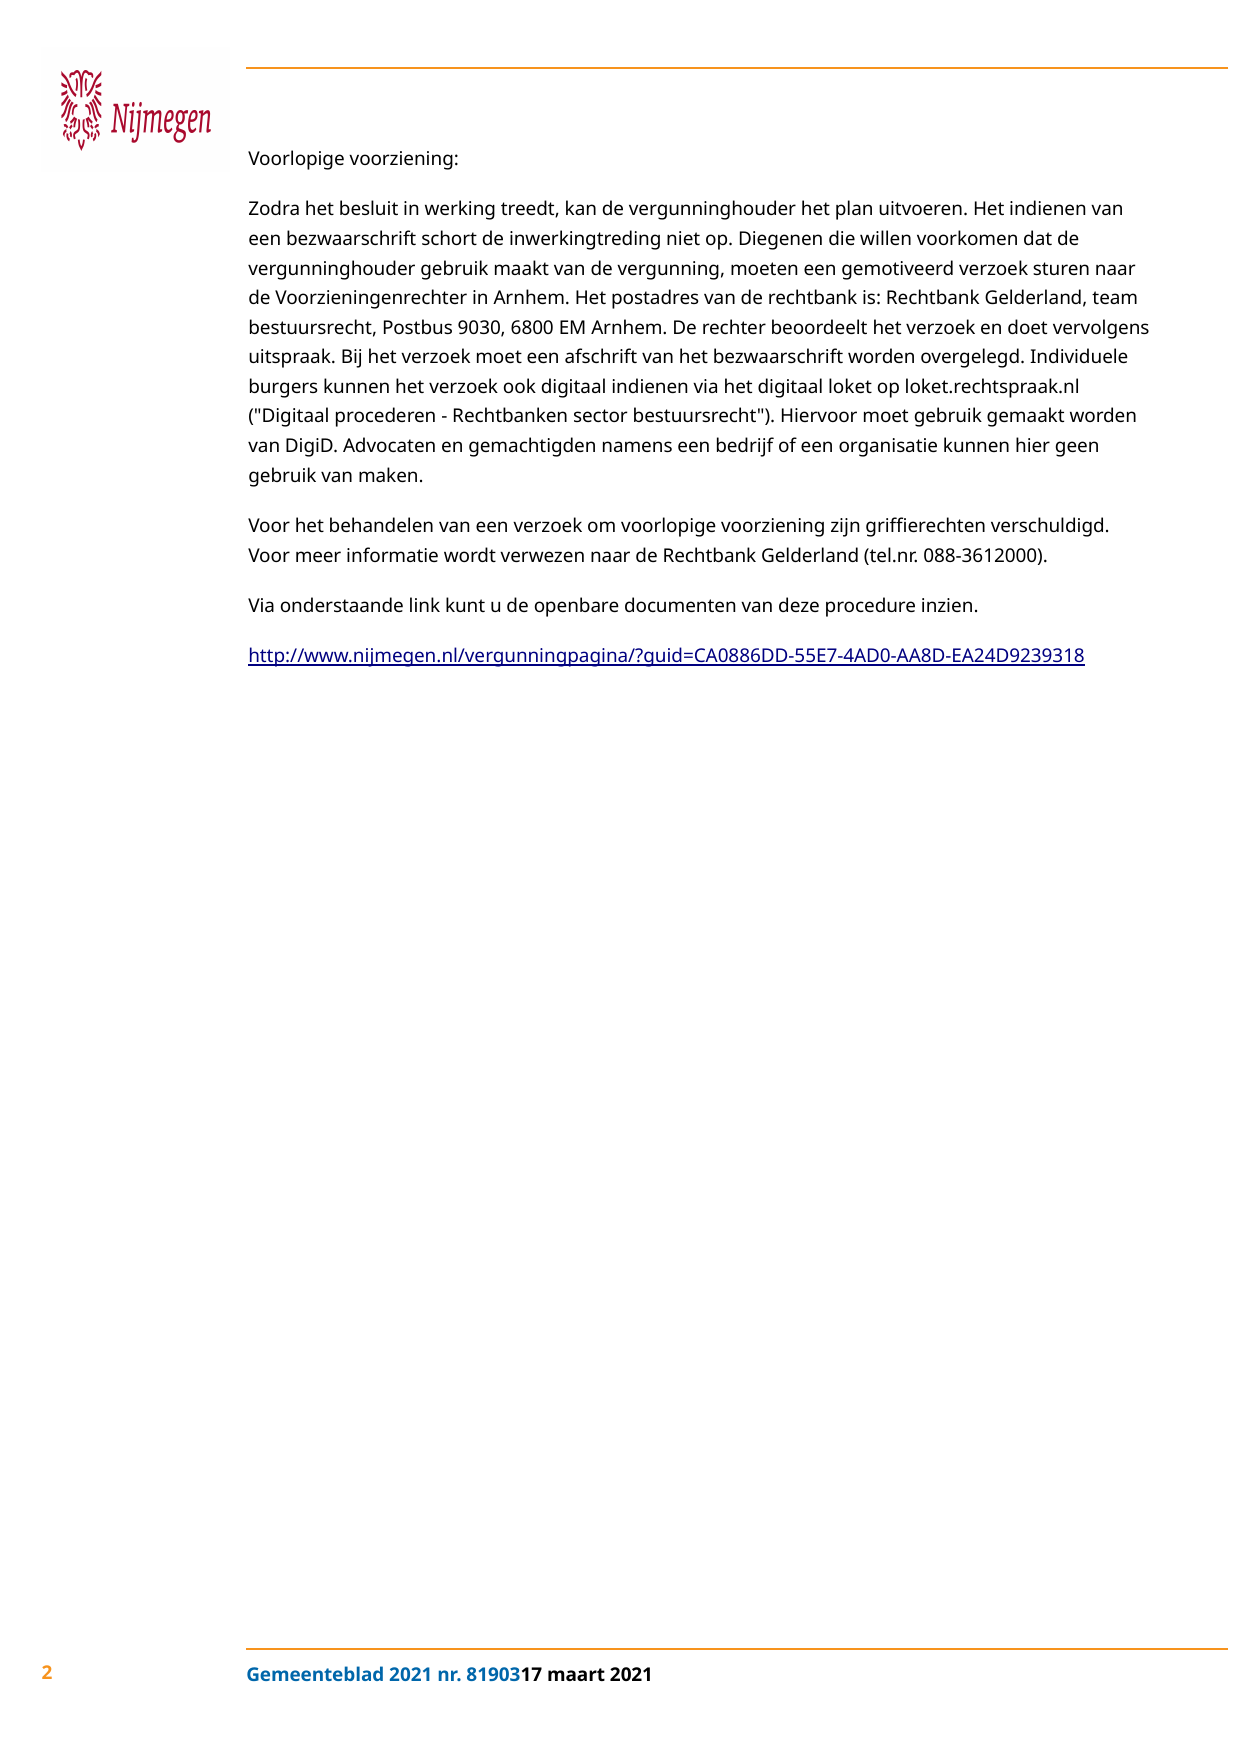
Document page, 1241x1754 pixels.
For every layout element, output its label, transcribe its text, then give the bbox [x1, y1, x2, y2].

text Voorlopige voorziening: [248, 145, 1152, 171]
picture [41, 47, 231, 172]
text Zodra het besluit in werking treedt, kan de vergunninghouder het plan uitvoeren. Het indienen van een bezwaarschrift schort de inwerkingtreding niet op. Diegenen die willen voorkomen dat de vergunninghouder gebruik maakt van de vergunning, moeten een gemotiveerd verzoek sturen naar de Voorzieningenrechter in Arnhem. Het postadres van de rechtbank is: Rechtbank Gelderland, team bestuursrecht, Postbus 9030, 6800 EM Arnhem. De rechter beoordeelt het verzoek en doet vervolgens uitspraak. Bij het verzoek moet een afschrift van het bezwaarschrift worden overgelegd. Individuele burgers kunnen het verzoek ook digitaal indienen via het digitaal loket op loket.rechtspraak.nl ("Digitaal procederen - Rechtbanken sector bestuursrecht"). Hiervoor moet gebruik gemaakt worden van DigiD. Advocaten en gemachtigden namens een bedrijf of een organisatie kunnen hier geen gebruik van maken. [248, 196, 1152, 488]
text Voor het behandelen van een verzoek om voorlopige voorziening zijn griffierechten verschuldigd. Voor meer informatie wordt verwezen naar de Rechtbank Gelderland (tel.nr. 088-3612000). [248, 512, 1152, 568]
text http://www.nijmegen.nl/vergunningpagina/?guid=CA0886DD-55E7-4AD0-AA8D-EA24D9239318 [248, 643, 1152, 668]
text Via onderstaande link kunt u de openbare documenten van deze procedure inzien. [248, 592, 1152, 618]
